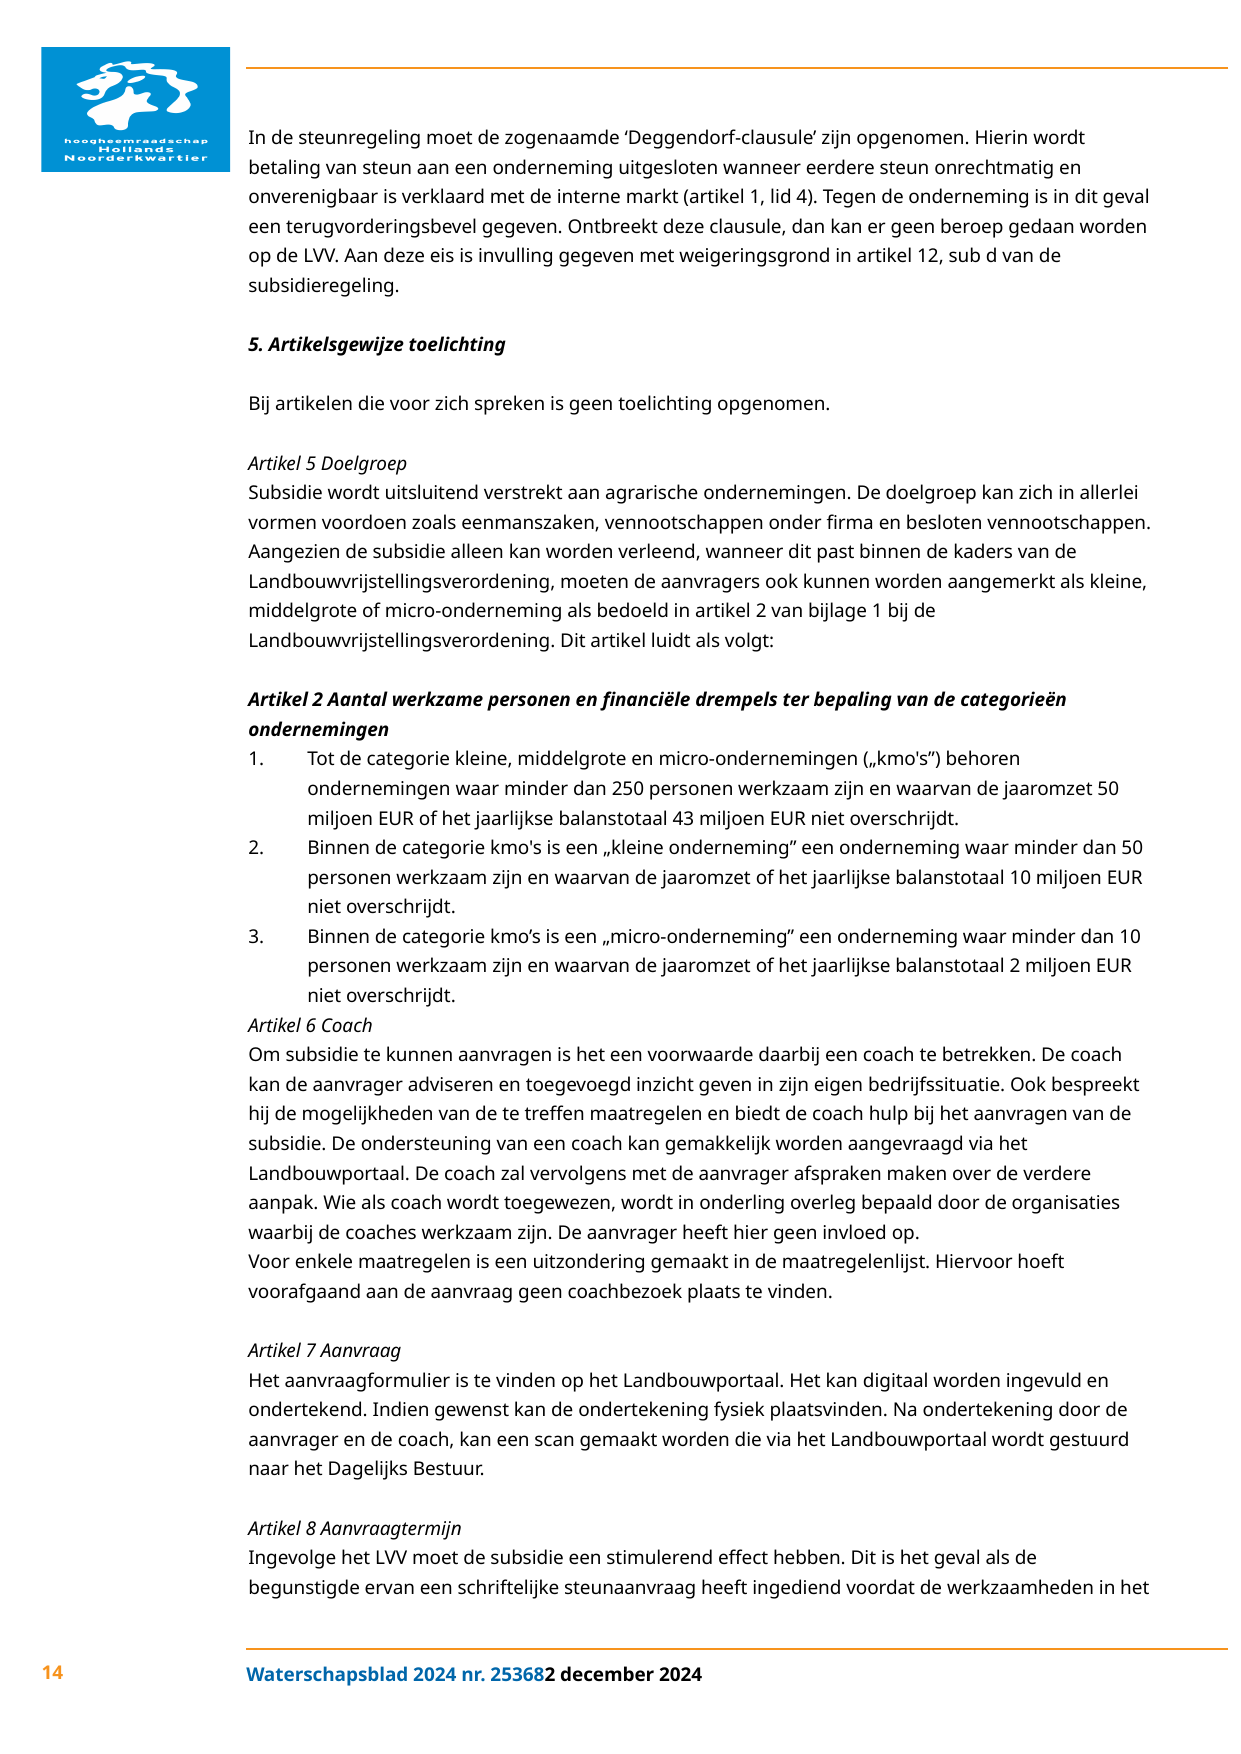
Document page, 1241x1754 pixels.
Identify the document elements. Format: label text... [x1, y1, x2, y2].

text Artikel 8 Aanvraagtermijn [248, 1515, 1152, 1541]
text Bij artikelen die voor zich spreken is geen toelichting opgenomen. [248, 391, 1152, 416]
list Tot de categorie kleine, middelgrote en micro-ondernemingen („kmo's”) behoren ondernemingen waar minder dan 250 personen werkzaam zijn en waarvan de jaaromzet 50 miljoen EUR of het jaarlijkse balanstotaal 43 miljoen EUR niet overschrijdt. [248, 746, 1152, 831]
text Artikel 5 Doelgroep [248, 450, 1152, 476]
text Ingevolge het LVV moet de subsidie een stimulerend effect hebben. Dit is het geval als de begunstigde ervan een schriftelijke steunaanvraag heeft ingediend voordat de werkzaamheden in het [248, 1544, 1152, 1600]
picture [88, 87, 157, 130]
picture [118, 62, 197, 112]
text Artikel 7 Aanvraag [248, 1337, 1152, 1363]
list Binnen de categorie kmo’s is een „micro-onderneming” een onderneming waar minder dan 10 personen werkzaam zijn en waarvan de jaaromzet of het jaarlijkse balanstotaal 2 miljoen EUR niet overschrijdt. [248, 923, 1152, 1008]
text Het aanvraagformulier is te vinden op het Landbouwportaal. Het kan digitaal worden ingevuld en ondertekend. Indien gewenst kan de ondertekening fysiek plaatsvinden. Na ondertekening door de aanvrager en de coach, kan een scan gemaakt worden die via het Landbouwportaal wordt gestuurd naar het Dagelijks Bestuur. [248, 1367, 1152, 1481]
text 5. Artikelsgewijze toelichting [248, 331, 1152, 357]
picture [78, 64, 122, 99]
text Artikel 2 Aantal werkzame personen en financiële drempels ter bepaling van de categorieën ondernemingen [248, 686, 1152, 742]
text Artikel 6 Coach [248, 1012, 1152, 1038]
text Voor enkele maatregelen is een uitzondering gemaakt in de maatregelenlijst. Hiervoor hoeft voorafgaand aan de aanvraag geen coachbezoek plaats te vinden. [248, 1248, 1152, 1304]
text Om subsidie te kunnen aanvragen is het een voorwaarde daarbij een coach te betrekken. De coach kan de aanvrager adviseren en toegevoegd inzicht geven in zijn eigen bedrijfssituatie. Ook bespreekt hij de mogelijkheden van de te treffen maatregelen en biedt de coach hulp bij het aanvragen van de subsidie. De ondersteuning van een coach kan gemakkelijk worden aangevraagd via het Landbouwportaal. De coach zal vervolgens met de aanvrager afspraken maken over de verdere aanpak. Wie als coach wordt toegewezen, wordt in onderling overleg bepaald door de organisaties waarbij de coaches werkzaam zijn. De aanvrager heeft hier geen invloed op. [248, 1041, 1152, 1245]
text In de steunregeling moet de zogenaamde ‘Deggendorf-clausule’ zijn opgenomen. Hierin wordt betaling van steun aan een onderneming uitgesloten wanneer eerdere steun onrechtmatig en onverenigbaar is verklaard met de interne markt (artikel 1, lid 4). Tegen de onderneming is in dit geval een terugvorderingsbevel gegeven. Ontbreekt deze clausule, dan kan er geen beroep gedaan worden op de LVV. Aan deze eis is invulling gegeven met weigeringsgrond in artikel 12, sub d van de subsidieregeling. [248, 124, 1152, 298]
text Subsidie wordt uitsluitend verstrekt aan agrarische ondernemingen. De doelgroep kan zich in allerlei vormen voordoen zoals eenmanszaken, vennootschappen onder firma en besloten vennootschappen. Aangezien de subsidie alleen kan worden verleend, wanneer dit past binnen de kaders van de Landbouwvrijstellingsverordening, moeten de aanvragers ook kunnen worden aangemerkt als kleine, middelgrote of micro-onderneming als bedoeld in artikel 2 van bijlage 1 bij de Landbouwvrijstellingsverordening. Dit artikel luidt als volgt: [248, 479, 1152, 653]
list Binnen de categorie kmo's is een „kleine onderneming” een onderneming waar minder dan 50 personen werkzaam zijn en waarvan de jaaromzet of het jaarlijkse balanstotaal 10 miljoen EUR niet overschrijdt. [248, 834, 1152, 919]
picture [129, 76, 144, 82]
